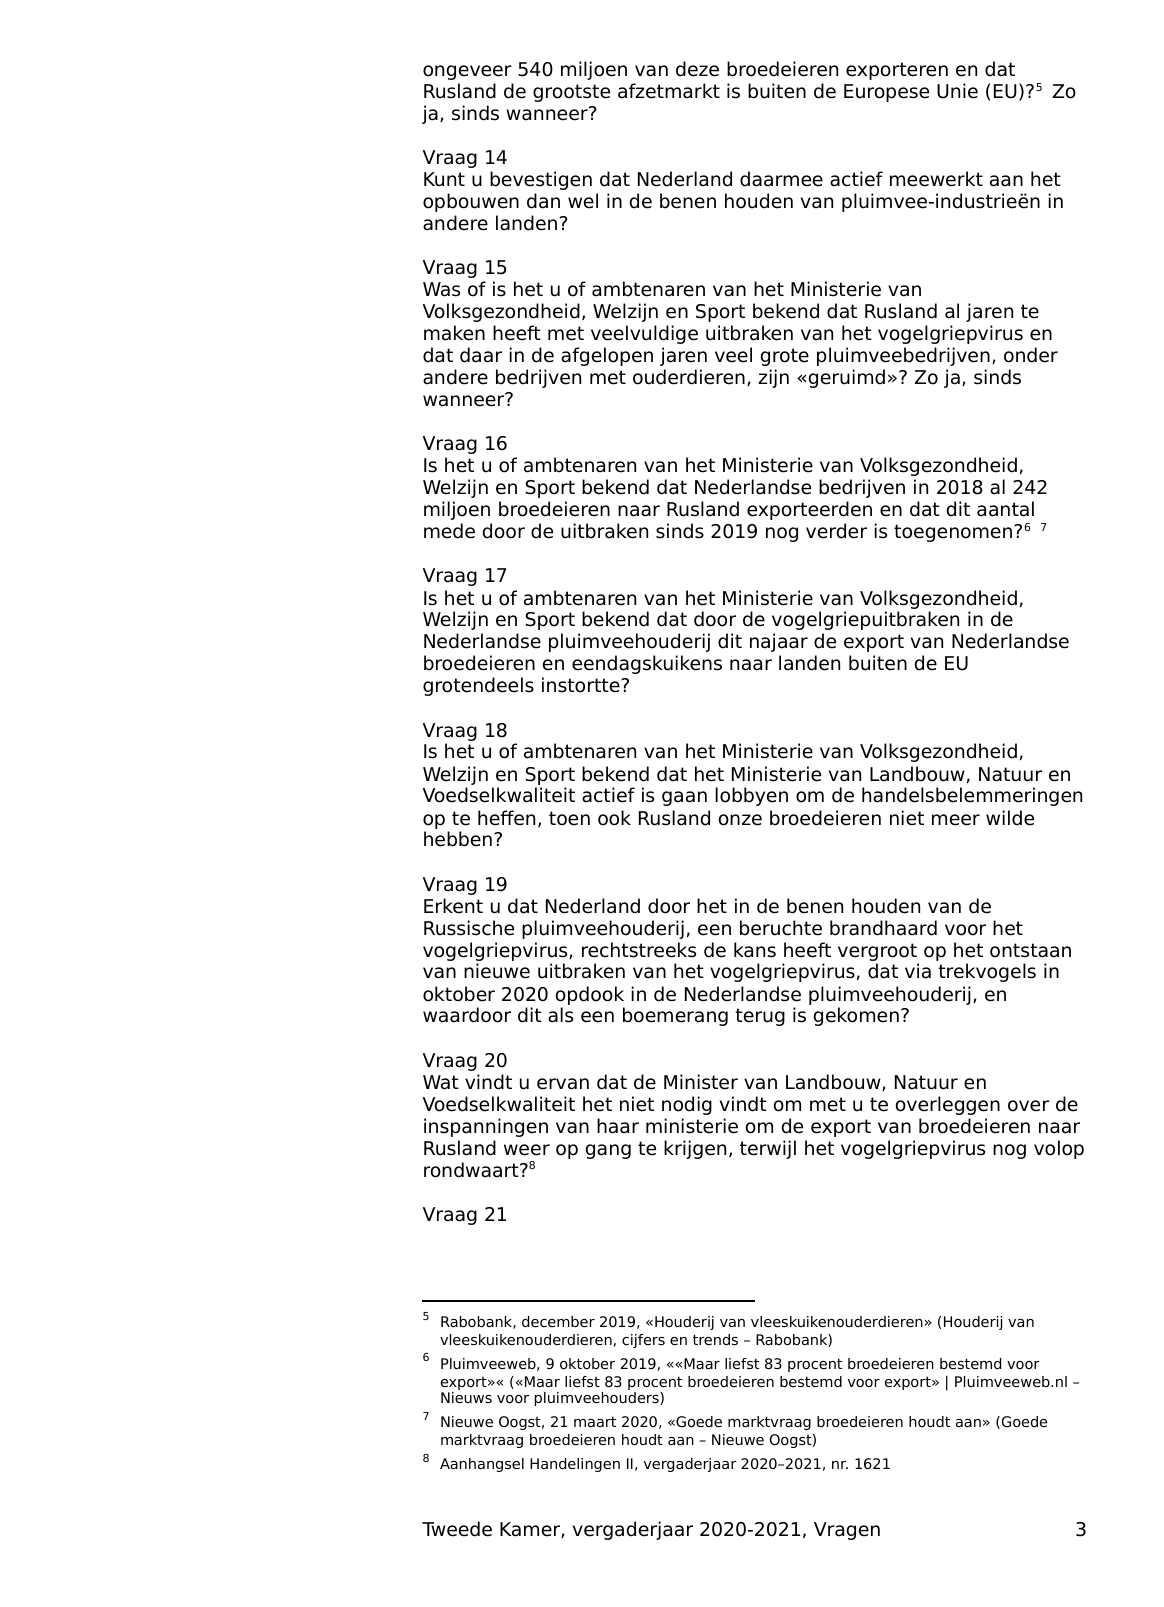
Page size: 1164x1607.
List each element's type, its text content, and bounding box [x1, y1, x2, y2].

text Is het u of ambtenaren van het Ministerie van Volksgezondheid, Welzijn en Sport bekend dat Nederlandse bedrijven in 2018 al 242 miljoen broedeieren naar Rusland exporteerden en dat dit aantal mede door de uitbraken sinds 2019 nog verder is toegenomen? [422, 455, 1087, 543]
text Kunt u bevestigen dat Nederland daarmee actief meewerkt aan het opbouwen dan wel in de benen houden van pluimvee-industrieën in andere landen? [422, 169, 1087, 235]
text Vraag 15 [422, 257, 1087, 279]
text Vraag 14 [422, 147, 1087, 169]
text Wat vindt u ervan dat de Minister van Landbouw, Natuur en Voedselkwaliteit het niet nodig vindt om met u te overleggen over de inspanningen van haar ministerie om de export van broedeieren naar Rusland weer op gang te krijgen, terwijl het vogelgriepvirus nog volop rondwaart? [422, 1072, 1087, 1181]
text Aanhangsel Handelingen II, vergaderjaar 2020–2021, nr. 1621 [422, 1452, 1087, 1474]
text Pluimveeweb, 9 oktober 2019, ««Maar liefst 83 procent broedeieren bestemd voor export»« («Maar liefst 83 procent broedeieren bestemd voor export» | Pluimveeweb.nl – Nieuws voor pluimveehouders) [422, 1352, 1087, 1407]
text Is het u of ambtenaren van het Ministerie van Volksgezondheid, Welzijn en Sport bekend dat het Ministerie van Landbouw, Natuur en Voedselkwaliteit actief is gaan lobbyen om de handelsbelemmeringen op te heffen, toen ook Rusland onze broedeieren niet meer wilde hebben? [422, 741, 1087, 851]
text Nieuwe Oogst, 21 maart 2020, «Goede marktvraag broedeieren houdt aan» (Goede marktvraag broedeieren houdt aan – Nieuwe Oogst) [422, 1410, 1087, 1449]
text Erkent u dat Nederland door het in de benen houden van de Russische pluimveehouderij, een beruchte brandhaard voor het vogelgriepvirus, rechtstreeks de kans heeft vergroot op het ontstaan van nieuwe uitbraken van het vogelgriepvirus, dat via trekvogels in oktober 2020 opdook in de Nederlandse pluimveehouderij, en waardoor dit als een boemerang terug is gekomen? [422, 896, 1087, 1027]
text Vraag 19 [422, 873, 1087, 896]
text Vraag 20 [422, 1049, 1087, 1072]
text Vraag 16 [422, 433, 1087, 455]
text Vraag 18 [422, 719, 1087, 741]
text Vraag 17 [422, 565, 1087, 587]
text Is het u of ambtenaren van het Ministerie van Volksgezondheid, Welzijn en Sport bekend dat door de vogelgriepuitbraken in de Nederlandse pluimveehouderij dit najaar de export van Nederlandse broedeieren en eendagskuikens naar landen buiten de EU grotendeels instortte? [422, 587, 1087, 697]
text Was of is het u of ambtenaren van het Ministerie van Volksgezondheid, Welzijn en Sport bekend dat Rusland al jaren te maken heeft met veelvuldige uitbraken van het vogelgriepvirus en dat daar in de afgelopen jaren veel grote pluimveebedrijven, onder andere bedrijven met ouderdieren, zijn «geruimd»? Zo ja, sinds wanneer? [422, 279, 1087, 411]
text Vraag 21 [422, 1204, 1087, 1226]
text Rabobank, december 2019, «Houderij van vleeskuikenouderdieren» (Houderij van vleeskuikenouderdieren, cijfers en trends – Rabobank) [422, 1310, 1087, 1349]
text ongeveer 540 miljoen van deze broedeieren exporteren en dat Rusland de grootste afzetmarkt is buiten de Europese Unie (EU)? Zo ja, sinds wanneer? [422, 59, 1087, 125]
